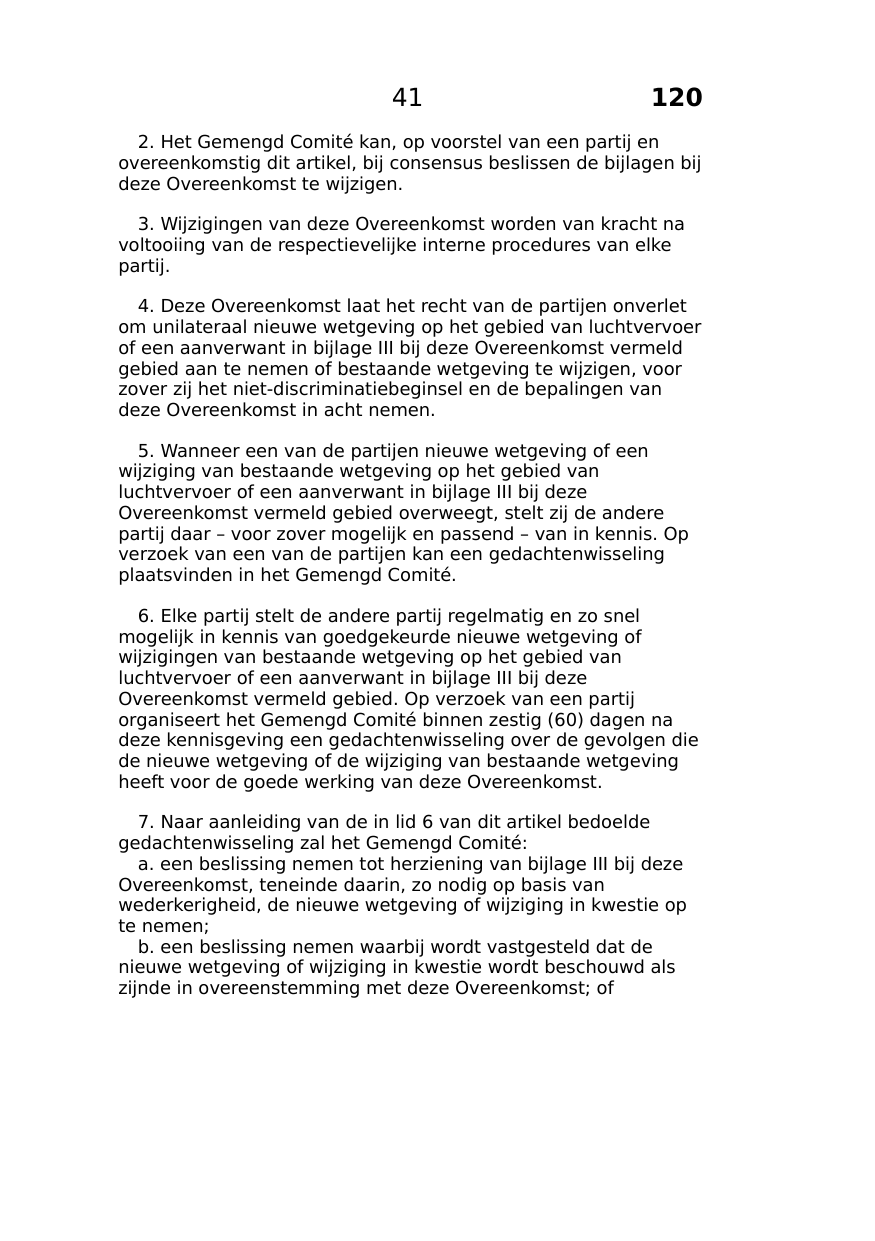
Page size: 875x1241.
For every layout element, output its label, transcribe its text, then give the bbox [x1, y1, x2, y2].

text a. een beslissing nemen tot herziening van bijlage III bij deze Overeenkomst, teneinde daarin, zo nodig op basis van wederkerigheid, de nieuwe wetgeving of wijziging in kwestie op te nemen; [118, 854, 703, 937]
text 7. Naar aanleiding van de in lid 6 van dit artikel bedoelde gedachtenwisseling zal het Gemengd Comité: [118, 812, 703, 854]
text 6. Elke partij stelt de andere partij regelmatig en zo snel mogelijk in kennis van goedgekeurde nieuwe wetgeving of wijzigingen van bestaande wetgeving op het gebied van luchtvervoer of een aanverwant in bijlage III bij deze Overeenkomst vermeld gebied. Op verzoek van een partij organiseert het Gemengd Comité binnen zestig (60) dagen na deze kennisgeving een gedachtenwisseling over de gevolgen die de nieuwe wetgeving of de wijziging van bestaande wetgeving heeft voor de goede werking van deze Overeenkomst. [118, 606, 703, 792]
text 2. Het Gemengd Comité kan, op voorstel van een partij en overeenkomstig dit artikel, bij consensus beslissen de bijlagen bij deze Overeenkomst te wijzigen. [118, 132, 703, 194]
text 3. Wijzigingen van deze Overeenkomst worden van kracht na voltooiing van de respectievelijke interne procedures van elke partij. [118, 214, 703, 276]
text 4. Deze Overeenkomst laat het recht van de partijen onverlet om unilateraal nieuwe wetgeving op het gebied van luchtvervoer of een aanverwant in bijlage III bij deze Overeenkomst vermeld gebied aan te nemen of bestaande wetgeving te wijzigen, voor zover zij het niet-discriminatiebeginsel en de bepalingen van deze Overeenkomst in acht nemen. [118, 296, 703, 421]
text b. een beslissing nemen waarbij wordt vastgesteld dat de nieuwe wetgeving of wijziging in kwestie wordt beschouwd als zijnde in overeenstemming met deze Overeenkomst; of [118, 937, 703, 999]
text 5. Wanneer een van de partijen nieuwe wetgeving of een wijziging van bestaande wetgeving op het gebied van luchtvervoer of een aanverwant in bijlage III bij deze Overeenkomst vermeld gebied overweegt, stelt zij de andere partij daar – voor zover mogelijk en passend – van in kennis. Op verzoek van een van de partijen kan een gedachtenwisseling plaatsvinden in het Gemengd Comité. [118, 441, 703, 586]
